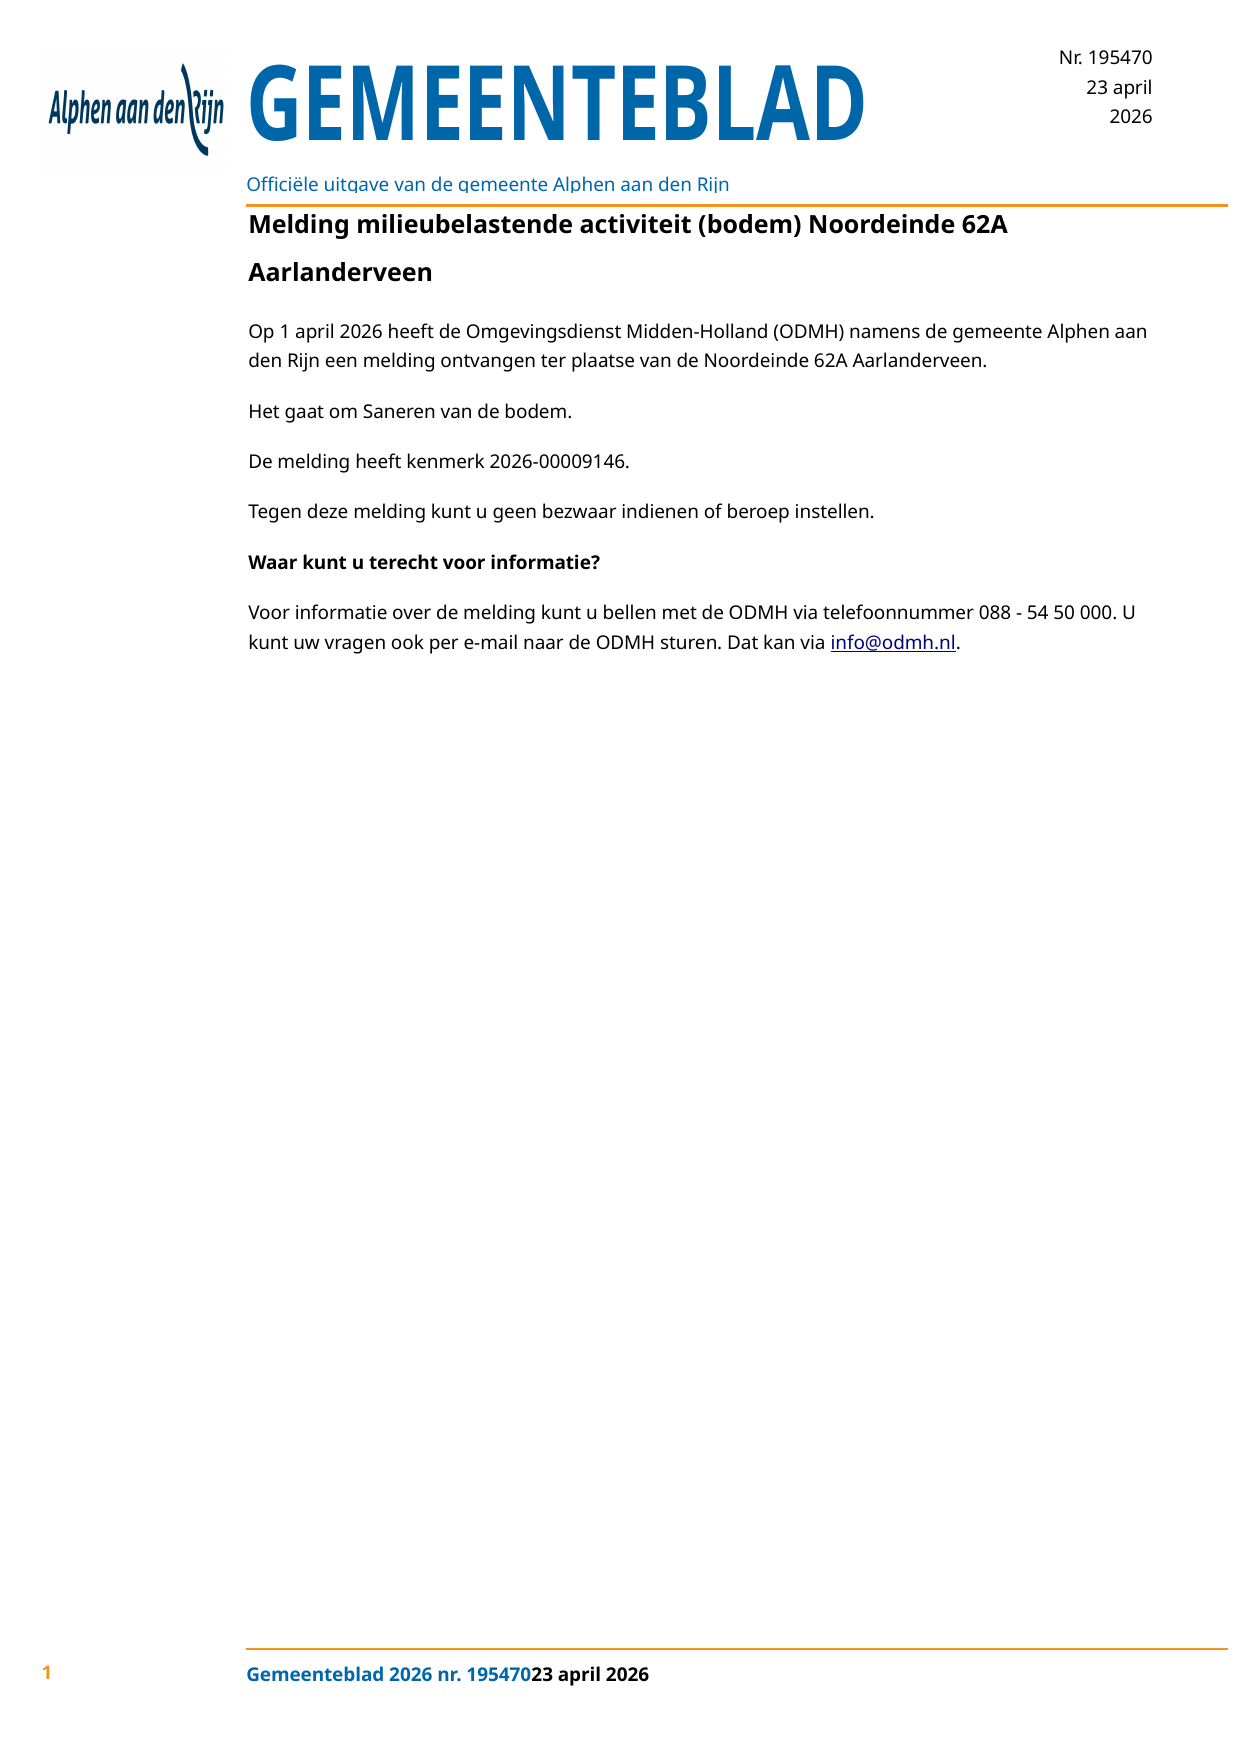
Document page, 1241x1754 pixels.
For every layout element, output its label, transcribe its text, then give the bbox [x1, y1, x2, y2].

text Melding milieubelastende activiteit (bodem) Noordeinde 62A Aarlanderveen [248, 207, 1152, 288]
text Tegen deze melding kunt u geen bezwaar indienen of beroep instellen. [248, 499, 1152, 524]
picture [41, 47, 231, 172]
text Op 1 april 2026 heeft de Omgevingsdienst Midden-Holland (ODMH) namens de gemeente Alphen aan den Rijn een melding ontvangen ter plaatse van de Noordeinde 62A Aarlanderveen. [248, 318, 1152, 373]
text De melding heeft kenmerk 2026-00009146. [248, 448, 1152, 474]
text Het gaat om Saneren van de bodem. [248, 398, 1152, 424]
text Voor informatie over de melding kunt u bellen met de ODMH via telefoonnummer 088 - 54 50 000. U kunt uw vragen ook per e-mail naar de ODMH sturen. Dat kan via info@odmh.nl. [248, 599, 1152, 655]
text Waar kunt u terecht voor informatie? [248, 549, 1152, 575]
